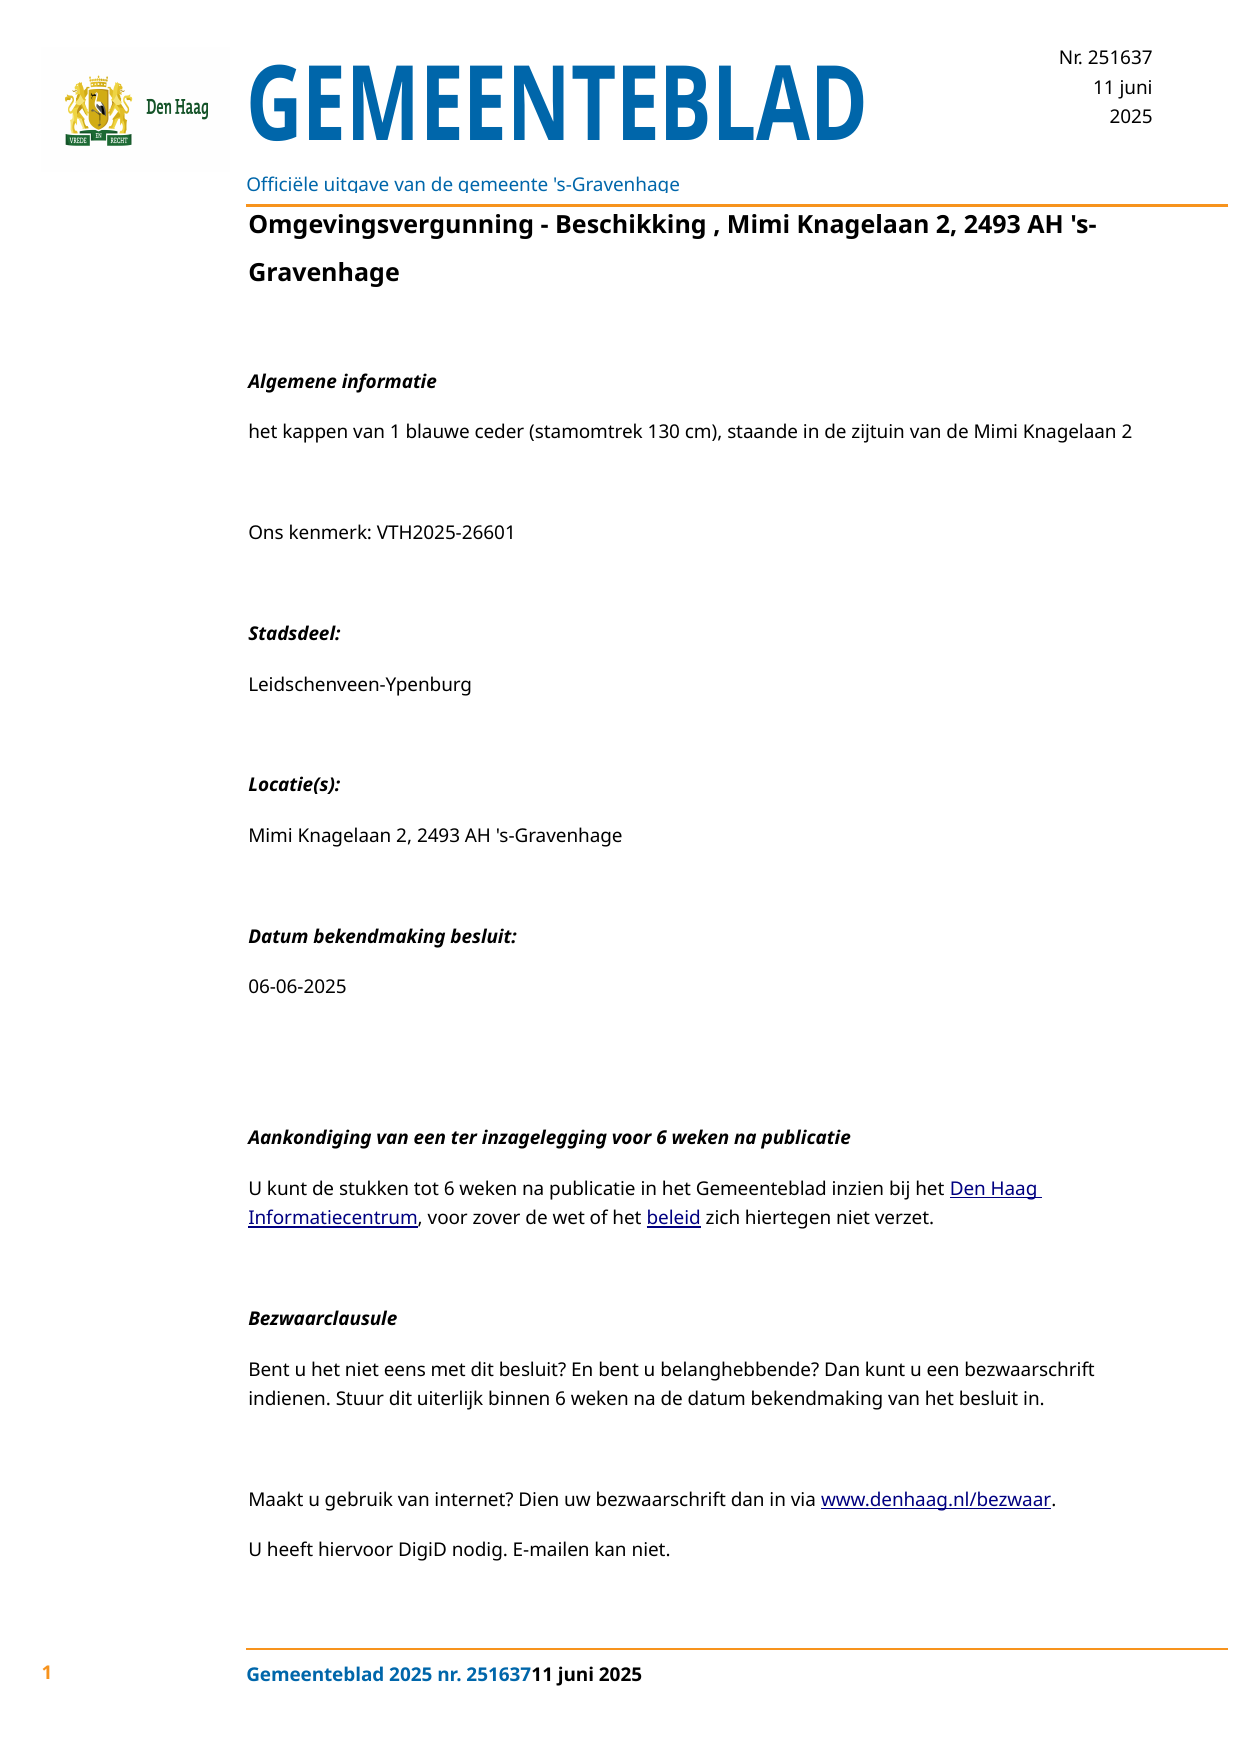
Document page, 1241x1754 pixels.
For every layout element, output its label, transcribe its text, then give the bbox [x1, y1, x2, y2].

text 06-06-2025 [248, 973, 1152, 999]
text U heeft hiervoor DigiD nodig. E-mailen kan niet. [248, 1537, 1152, 1562]
text het kappen van 1 blauwe ceder (stamomtrek 130 cm), staande in de zijtuin van de Mimi Knagelaan 2 [248, 419, 1152, 444]
text Datum bekendmaking besluit: [248, 923, 1152, 949]
text Bezwaarclausule [248, 1305, 1152, 1331]
picture [41, 47, 231, 172]
text Mimi Knagelaan 2, 2493 AH 's-Gravenhage [248, 822, 1152, 848]
text Locatie(s): [248, 772, 1152, 797]
text Aankondiging van een ter inzagelegging voor 6 weken na publicatie [248, 1124, 1152, 1150]
text Ons kenmerk: VTH2025-26601 [248, 519, 1152, 545]
text Bent u het niet eens met dit besluit? En bent u belanghebbende? Dan kunt u een bezwaarschrift indienen. Stuur dit uiterlijk binnen 6 weken na de datum bekendmaking van het besluit in. [248, 1356, 1152, 1411]
text U kunt de stukken tot 6 weken na publicatie in het Gemeenteblad inzien bij het Den Haag Informatiecentrum, voor zover de wet of het beleid zich hiertegen niet verzet. [248, 1175, 1152, 1230]
text Leidschenveen-Ypenburg [248, 671, 1152, 697]
text Omgevingsvergunning - Beschikking , Mimi Knagelaan 2, 2493 AH 's-Gravenhage [248, 207, 1152, 288]
text Algemene informatie [248, 368, 1152, 394]
text Stadsdeel: [248, 620, 1152, 646]
text Maakt u gebruik van internet? Dien uw bezwaarschrift dan in via www.denhaag.nl/bezwaar. [248, 1486, 1152, 1512]
